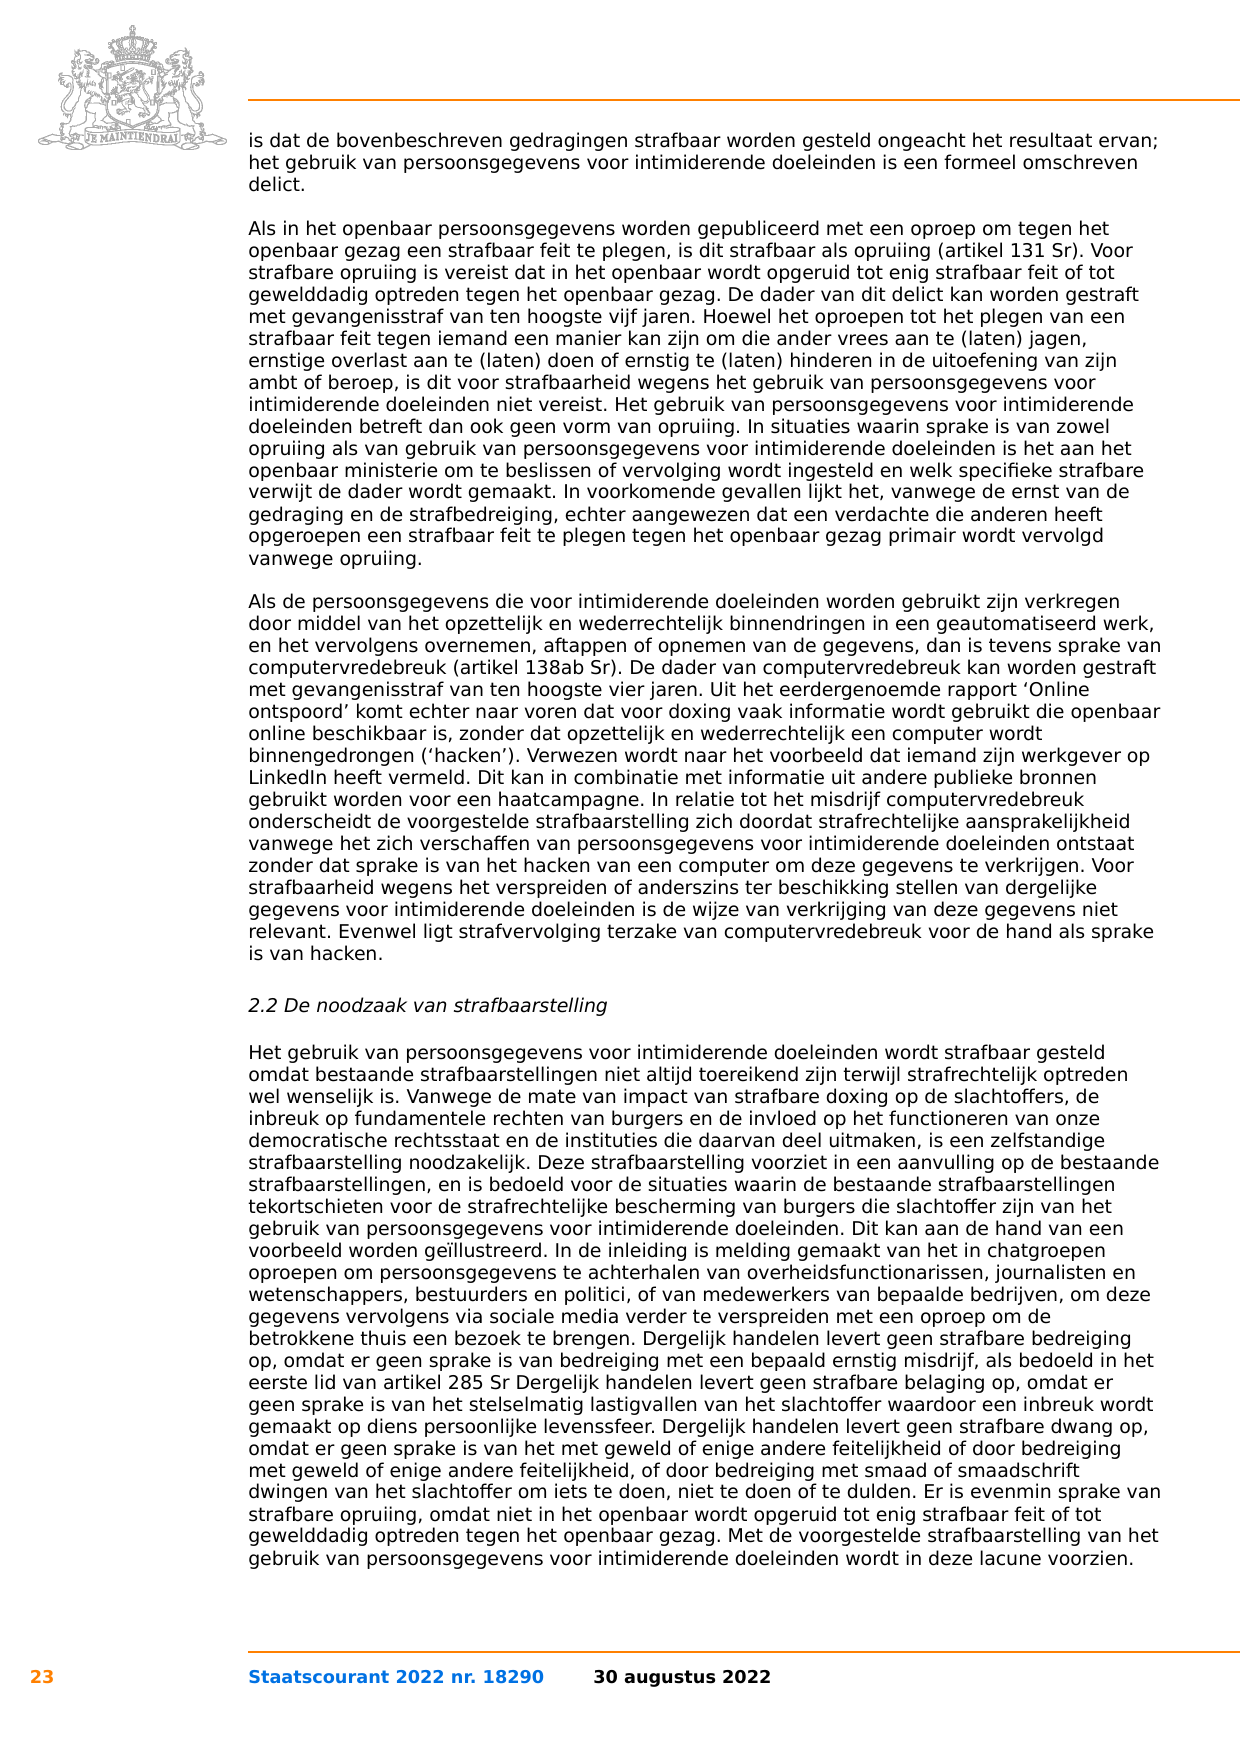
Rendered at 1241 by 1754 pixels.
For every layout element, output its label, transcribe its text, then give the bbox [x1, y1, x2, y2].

text Als de persoonsgegevens die voor intimiderende doeleinden worden gebruikt zijn verkregen door middel van het opzettelijk en wederrechtelijk binnendringen in een geautomatiseerd werk, en het vervolgens overnemen, aftappen of opnemen van de gegevens, dan is tevens sprake van computervredebreuk (artikel 138ab Sr). De dader van computervredebreuk kan worden gestraft met gevangenisstraf van ten hoogste vier jaren. Uit het eerdergenoemde rapport ‘Online ontspoord’ komt echter naar voren dat voor doxing vaak informatie wordt gebruikt die openbaar online beschikbaar is, zonder dat opzettelijk en wederrechtelijk een computer wordt binnengedrongen (‘hacken’). Verwezen wordt naar het voorbeeld dat iemand zijn werkgever op LinkedIn heeft vermeld. Dit kan in combinatie met informatie uit andere publieke bronnen gebruikt worden voor een haatcampagne. In relatie tot het misdrijf computervredebreuk onderscheidt de voorgestelde strafbaarstelling zich doordat strafrechtelijke aansprakelijkheid vanwege het zich verschaffen van persoonsgegevens voor intimiderende doeleinden ontstaat zonder dat sprake is van het hacken van een computer om deze gegevens te verkrijgen. Voor strafbaarheid wegens het verspreiden of anderszins ter beschikking stellen van dergelijke gegevens voor intimiderende doeleinden is de wijze van verkrijging van deze gegevens niet relevant. Evenwel ligt strafvervolging terzake van computervredebreuk voor de hand als sprake is van hacken. [248, 591, 1163, 965]
text is dat de bovenbeschreven gedragingen strafbaar worden gesteld ongeacht het resultaat ervan; het gebruik van persoonsgegevens voor intimiderende doeleinden is een formeel omschreven delict. [248, 130, 1163, 196]
subtitle 2.2 De noodzaak van strafbaarstelling [248, 995, 1163, 1017]
picture [38, 25, 227, 150]
text Het gebruik van persoonsgegevens voor intimiderende doeleinden wordt strafbaar gesteld omdat bestaande strafbaarstellingen niet altijd toereikend zijn terwijl strafrechtelijk optreden wel wenselijk is. Vanwege de mate van impact van strafbare doxing op de slachtoffers, de inbreuk op fundamentele rechten van burgers en de invloed op het functioneren van onze democratische rechtsstaat en de instituties die daarvan deel uitmaken, is een zelfstandige strafbaarstelling noodzakelijk. Deze strafbaarstelling voorziet in een aanvulling op de bestaande strafbaarstellingen, en is bedoeld voor de situaties waarin de bestaande strafbaarstellingen tekortschieten voor de strafrechtelijke bescherming van burgers die slachtoffer zijn van het gebruik van persoonsgegevens voor intimiderende doeleinden. Dit kan aan de hand van een voorbeeld worden geïllustreerd. In de inleiding is melding gemaakt van het in chatgroepen oproepen om persoonsgegevens te achterhalen van overheidsfunctionarissen, journalisten en wetenschappers, bestuurders en politici, of van medewerkers van bepaalde bedrijven, om deze gegevens vervolgens via sociale media verder te verspreiden met een oproep om de betrokkene thuis een bezoek te brengen. Dergelijk handelen levert geen strafbare bedreiging op, omdat er geen sprake is van bedreiging met een bepaald ernstig misdrijf, als bedoeld in het eerste lid van artikel 285 Sr Dergelijk handelen levert geen strafbare belaging op, omdat er geen sprake is van het stelselmatig lastigvallen van het slachtoffer waardoor een inbreuk wordt gemaakt op diens persoonlijke levenssfeer. Dergelijk handelen levert geen strafbare dwang op, omdat er geen sprake is van het met geweld of enige andere feitelijkheid of door bedreiging met geweld of enige andere feitelijkheid, of door bedreiging met smaad of smaadschrift dwingen van het slachtoffer om iets te doen, niet te doen of te dulden. Er is evenmin sprake van strafbare opruiing, omdat niet in het openbaar wordt opgeruid tot enig strafbaar feit of tot gewelddadig optreden tegen het openbaar gezag. Met de voorgestelde strafbaarstelling van het gebruik van persoonsgegevens voor intimiderende doeleinden wordt in deze lacune voorzien. [248, 1042, 1163, 1569]
text Als in het openbaar persoonsgegevens worden gepubliceerd met een oproep om tegen het openbaar gezag een strafbaar feit te plegen, is dit strafbaar als opruiing (artikel 131 Sr). Voor strafbare opruiing is vereist dat in het openbaar wordt opgeruid tot enig strafbaar feit of tot gewelddadig optreden tegen het openbaar gezag. De dader van dit delict kan worden gestraft met gevangenisstraf van ten hoogste vijf jaren. Hoewel het oproepen tot het plegen van een strafbaar feit tegen iemand een manier kan zijn om die ander vrees aan te (laten) jagen, ernstige overlast aan te (laten) doen of ernstig te (laten) hinderen in de uitoefening van zijn ambt of beroep, is dit voor strafbaarheid wegens het gebruik van persoonsgegevens voor intimiderende doeleinden niet vereist. Het gebruik van persoonsgegevens voor intimiderende doeleinden betreft dan ook geen vorm van opruiing. In situaties waarin sprake is van zowel opruiing als van gebruik van persoonsgegevens voor intimiderende doeleinden is het aan het openbaar ministerie om te beslissen of vervolging wordt ingesteld en welk specifieke strafbare verwijt de dader wordt gemaakt. In voorkomende gevallen lijkt het, vanwege de ernst van de gedraging en de strafbedreiging, echter aangewezen dat een verdachte die anderen heeft opgeroepen een strafbaar feit te plegen tegen het openbaar gezag primair wordt vervolgd vanwege opruiing. [248, 218, 1163, 569]
